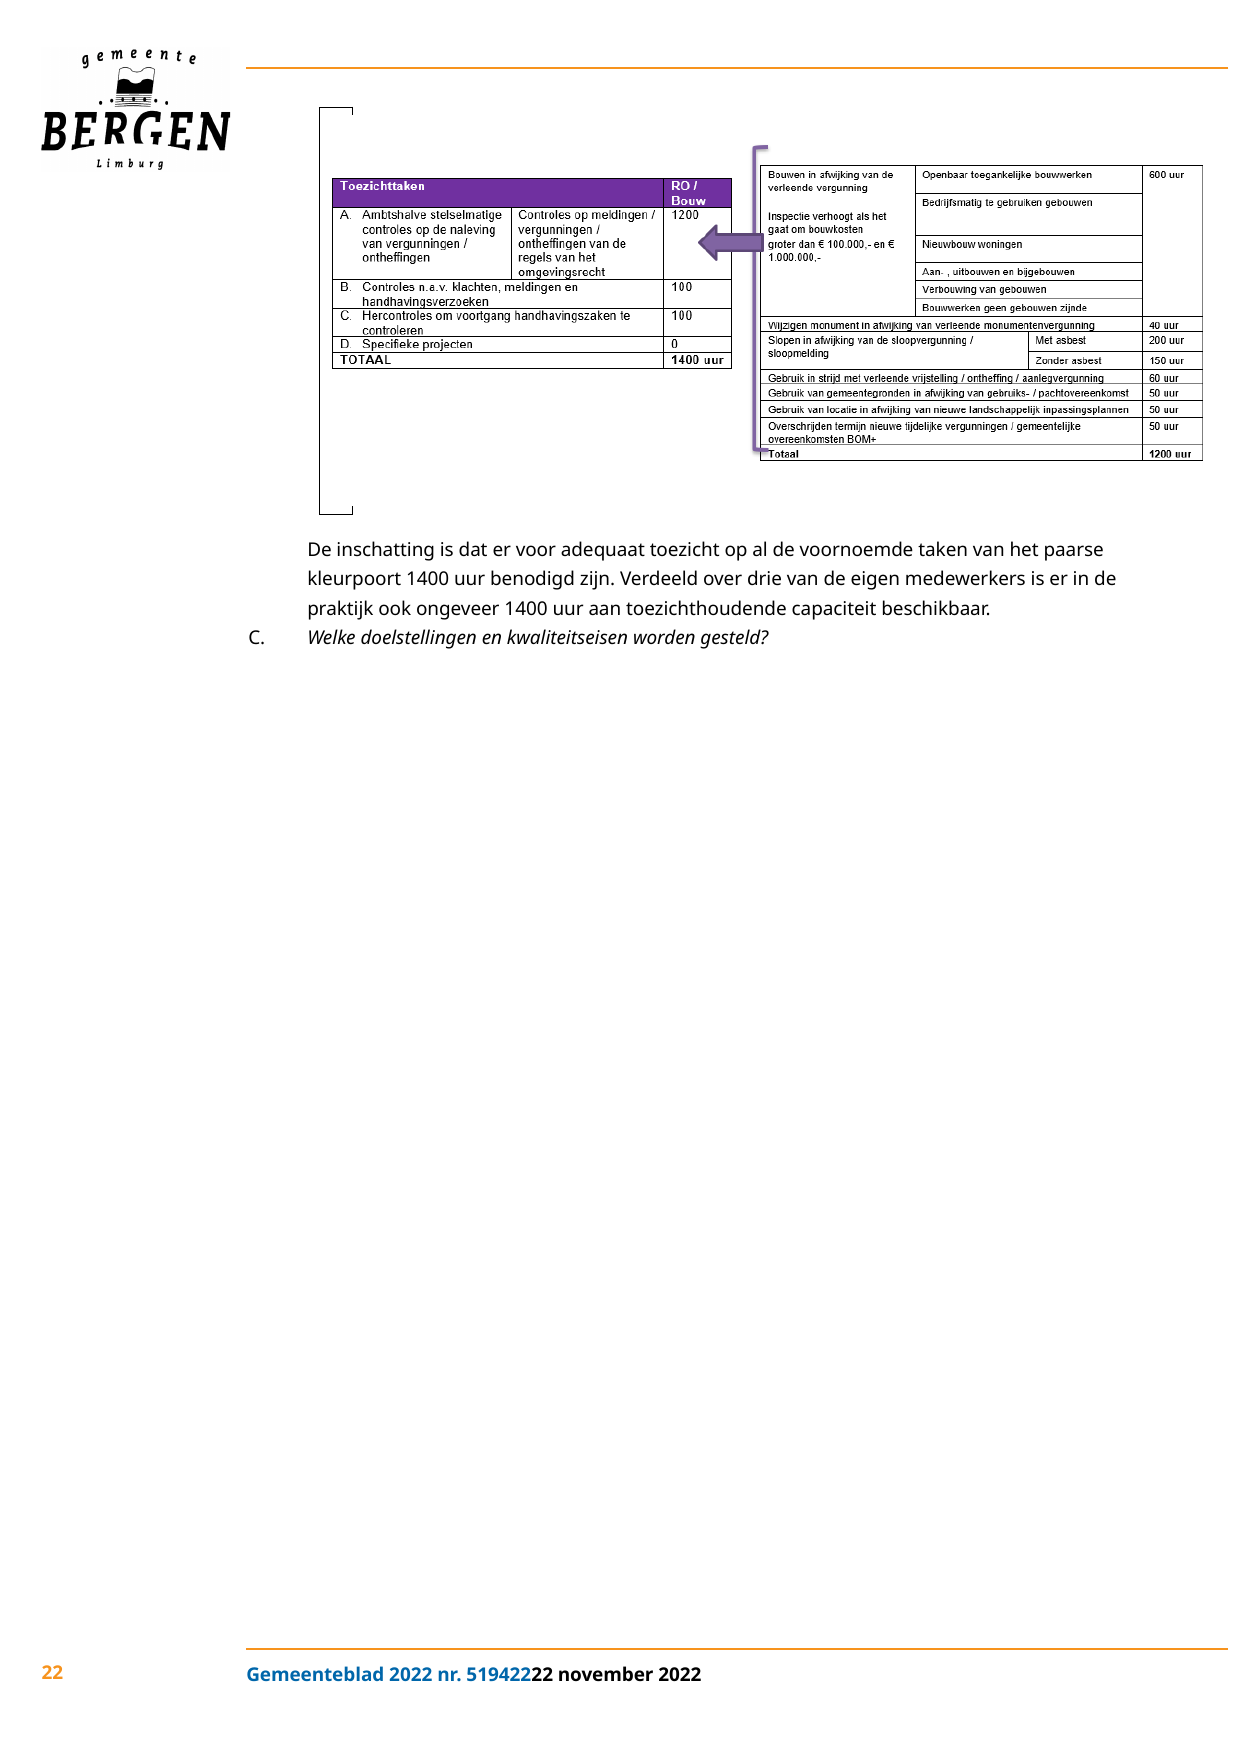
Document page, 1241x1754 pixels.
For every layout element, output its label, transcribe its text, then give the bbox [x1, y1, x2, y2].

list Welke doelstellingen en kwaliteitseisen worden gesteld? [248, 624, 1152, 650]
list De inschatting is dat er voor adequaat toezicht op al de voornoemde taken van het paarse kleurpoort 1400 uur benodigd zijn. Verdeeld over drie van de eigen medewerkers is er in de praktijk ook ongeveer 1400 uur aan toezichthoudende capaciteit beschikbaar. [248, 536, 1152, 621]
picture [41, 47, 231, 172]
picture [327, 115, 1214, 506]
